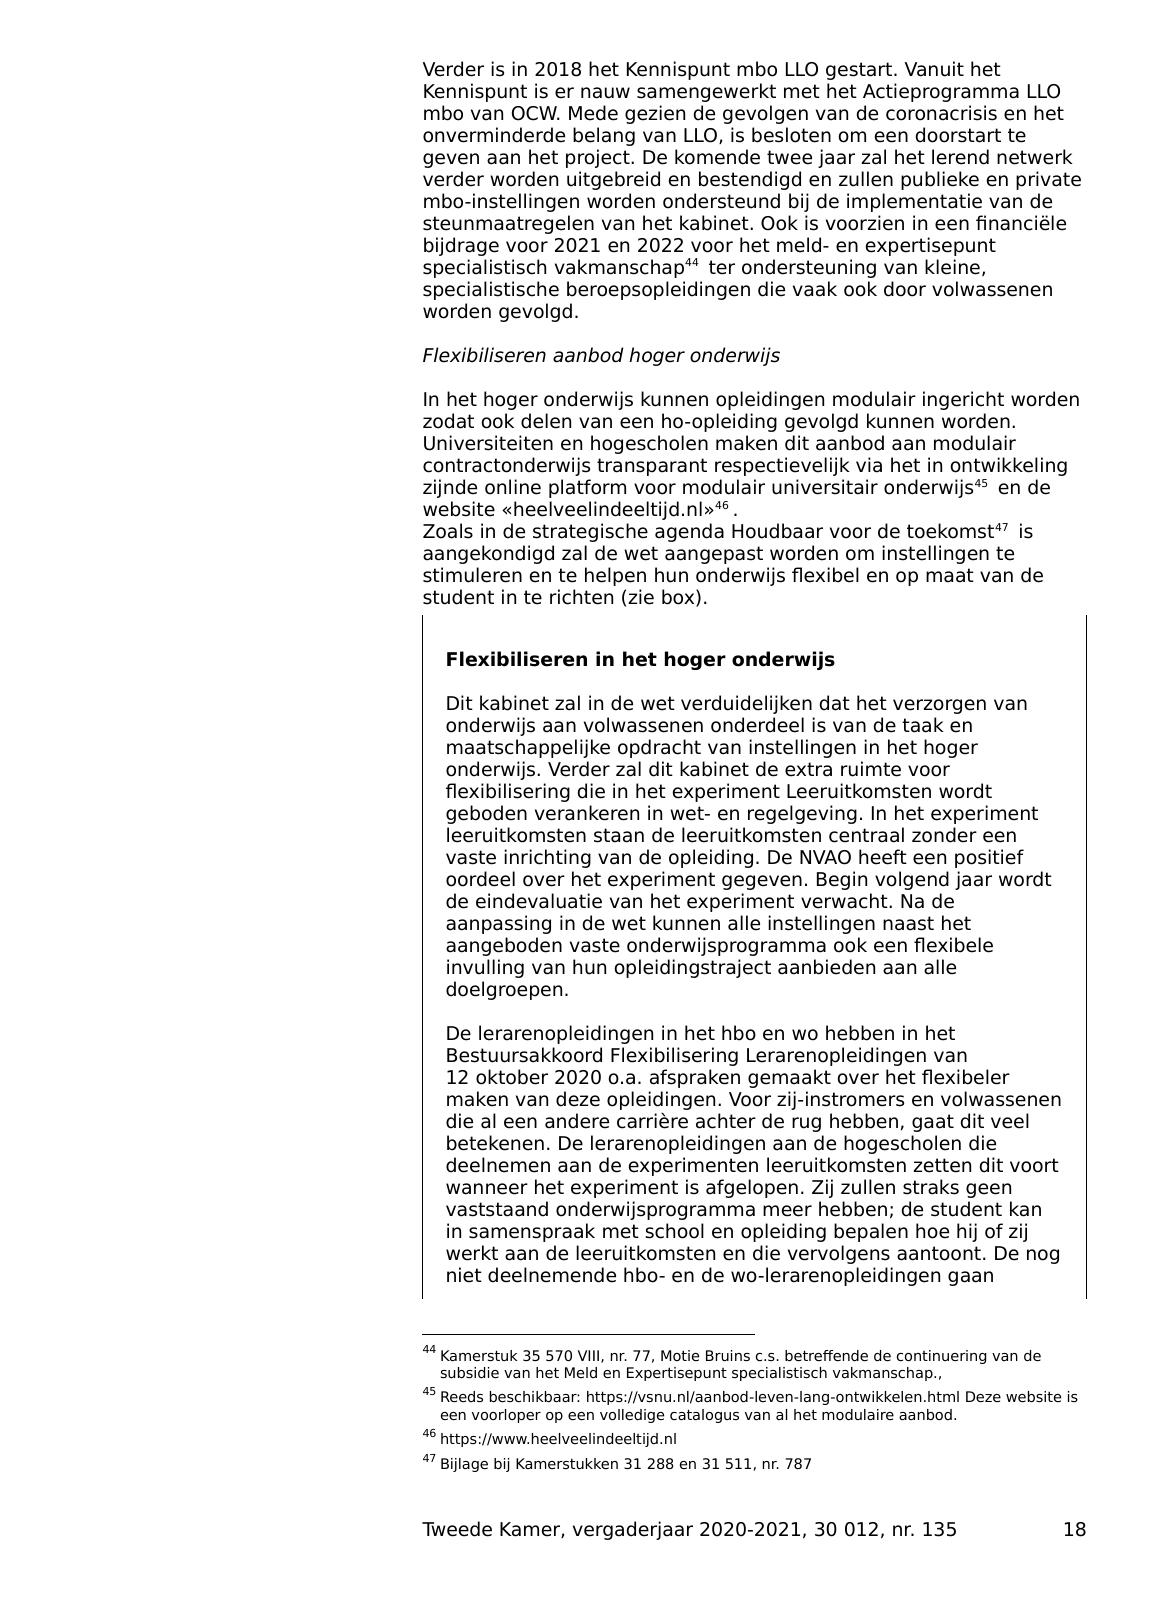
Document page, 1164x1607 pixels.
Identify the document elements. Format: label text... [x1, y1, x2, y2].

text Kamerstuk 35 570 VIII, nr. 77, Motie Bruins c.s. betreffende de continuering van de subsidie van het Meld en Expertisepunt specialistisch vakmanschap., [422, 1343, 1087, 1382]
text https://www.heelveelindeeltijd.nl [422, 1427, 1087, 1449]
text In het hoger onderwijs kunnen opleidingen modulair ingericht worden zodat ook delen van een ho-opleiding gevolgd kunnen worden. Universiteiten en hogescholen maken dit aanbod aan modulair contractonderwijs transparant respectievelijk via het in ontwikkeling zijnde online platform voor modulair universitair onderwijs en de website «heelveelindeeltijd.nl». [422, 389, 1087, 521]
subtitle Flexibiliseren aanbod hoger onderwijs [422, 345, 1087, 367]
text Verder is in 2018 het Kennispunt mbo LLO gestart. Vanuit het Kennispunt is er nauw samengewerkt met het Actieprogramma LLO mbo van OCW. Mede gezien de gevolgen van de coronacrisis en het onverminderde belang van LLO, is besloten om een doorstart te geven aan het project. De komende twee jaar zal het lerend netwerk verder worden uitgebreid en bestendigd en zullen publieke en private mbo-instellingen worden ondersteund bij de implementatie van de steunmaatregelen van het kabinet. Ook is voorzien in een financiële bijdrage voor 2021 en 2022 voor het meld- en expertisepunt specialistisch vakmanschap ter ondersteuning van kleine, specialistische beroepsopleidingen die vaak ook door volwassenen worden gevolgd. [422, 59, 1087, 323]
text Zoals in de strategische agenda Houdbaar voor de toekomst is aangekondigd zal de wet aangepast worden om instellingen te stimuleren en te helpen hun onderwijs flexibel en op maat van de student in te richten (zie box). [422, 521, 1087, 609]
table_header Flexibiliseren in het hoger onderwijs Dit kabinet zal in de wet verduidelijken dat het verzorgen van onderwijs aan volwassenen onderdeel is van de taak en maatschappelijke opdracht van instellingen in het hoger onderwijs. Verder zal dit kabinet de extra ruimte voor flexibilisering die in het experiment Leeruitkomsten wordt geboden verankeren in wet- en regelgeving. In het experiment leeruitkomsten staan de leeruitkomsten centraal zonder een vaste inrichting van de opleiding. De NVAO heeft een positief oordeel over het experiment gegeven. Begin volgend jaar wordt de eindevaluatie van het experiment verwacht. Na de aanpassing in de wet kunnen alle instellingen naast het aangeboden vaste onderwijsprogramma ook een flexibele invulling van hun opleidingstraject aanbieden aan alle doelgroepen. De lerarenopleidingen in het hbo en wo hebben in het Bestuursakkoord Flexibilisering Lerarenopleidingen van 12 oktober 2020 o.a. afspraken gemaakt over het flexibeler maken van deze opleidingen. Voor zij-instromers en volwassenen die al een andere carrière achter de rug hebben, gaat dit veel betekenen. De lerarenopleidingen aan de hogescholen die deelnemen aan de experimenten leeruitkomsten zetten dit voort wanneer het experiment is afgelopen. Zij zullen straks geen vaststaand onderwijsprogramma meer hebben; de student kan in samenspraak met school en opleiding bepalen hoe hij of zij werkt aan de leeruitkomsten en die vervolgens aantoont. De nog niet deelnemende hbo- en de wo-lerarenopleidingen gaan [423, 615, 1086, 1298]
text Bijlage bij Kamerstukken 31 288 en 31 511, nr. 787 [422, 1452, 1087, 1474]
text Reeds beschikbaar: https://vsnu.nl/aanbod-leven-lang-ontwikkelen.html Deze website is een voorloper op een volledige catalogus van al het modulaire aanbod. [422, 1385, 1087, 1424]
